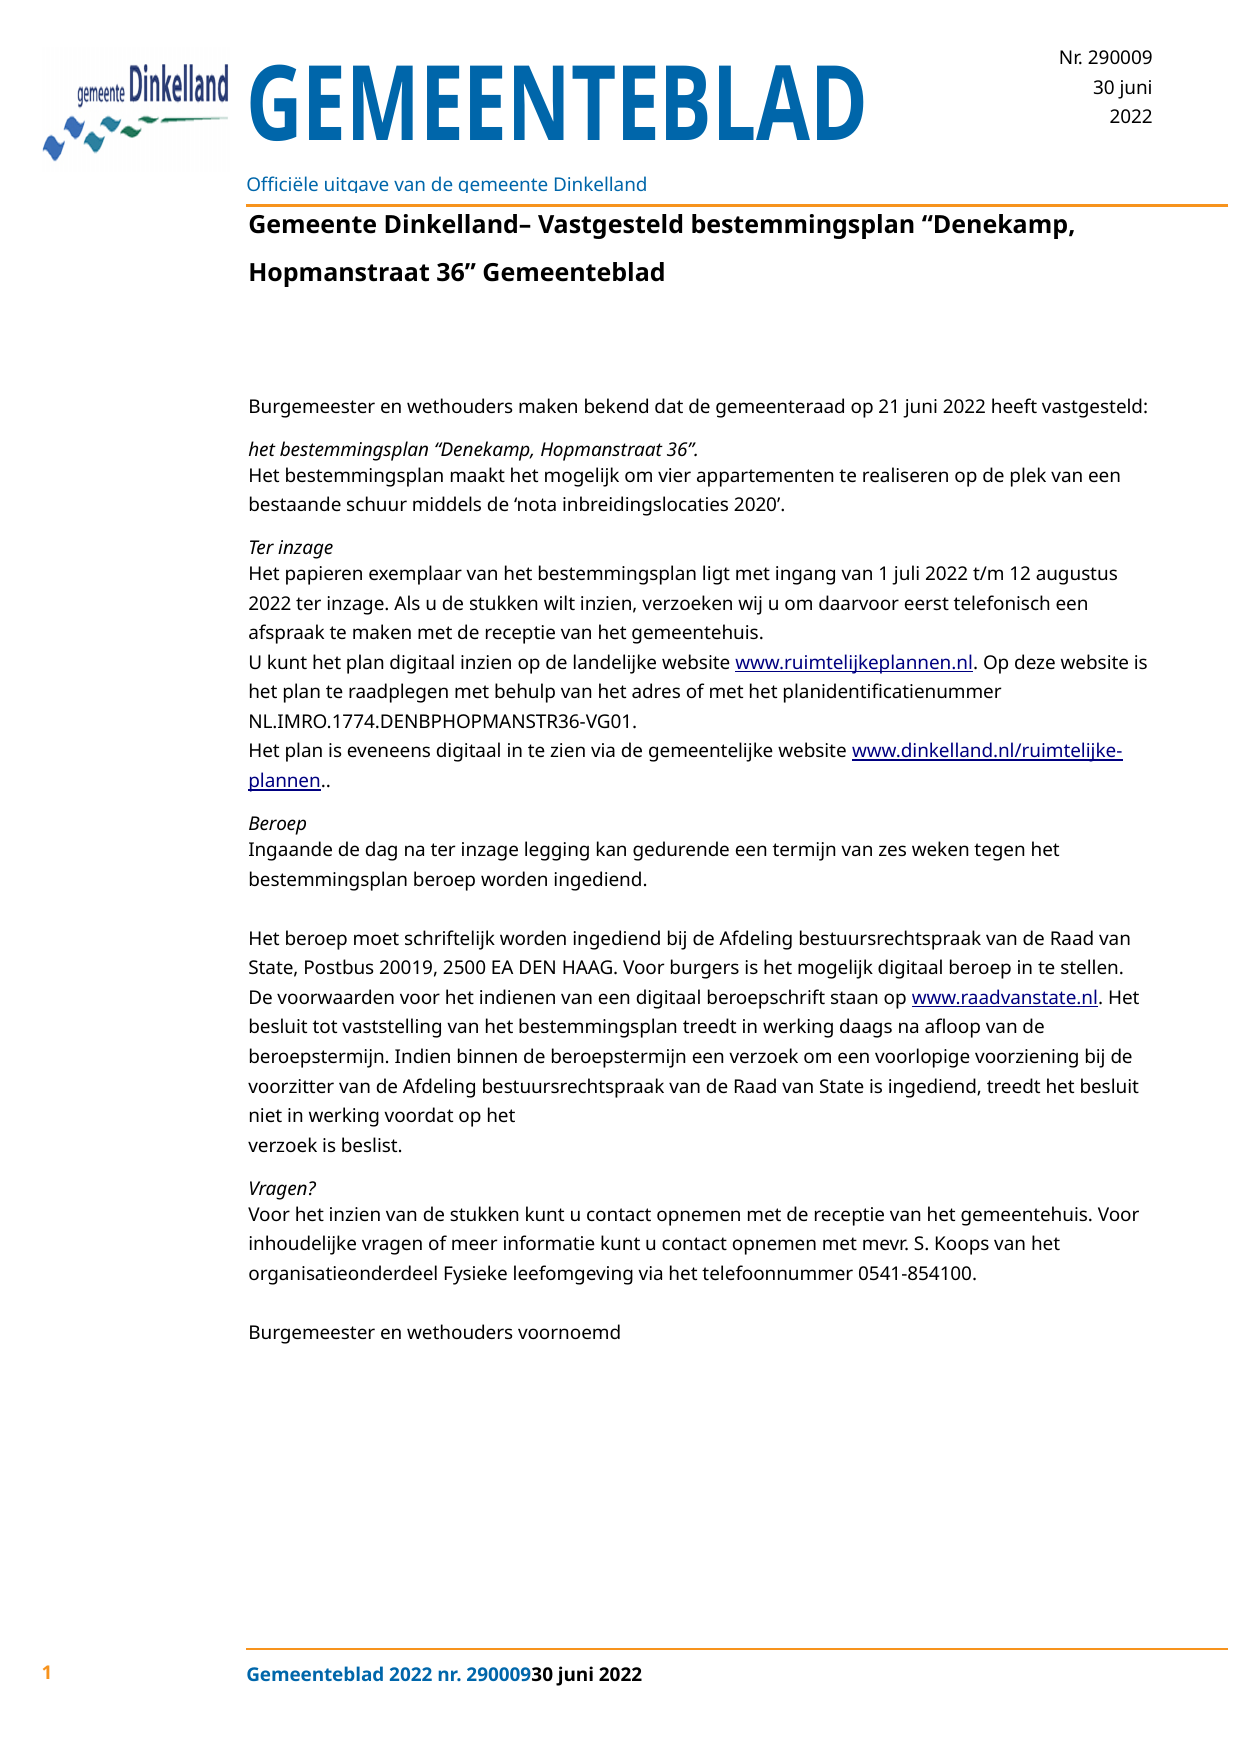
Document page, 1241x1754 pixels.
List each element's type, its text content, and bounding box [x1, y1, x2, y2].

text Ingaande de dag na ter inzage legging kan gedurende een termijn van zes weken tegen het bestemmingsplan beroep worden ingediend. [248, 836, 1152, 891]
text U kunt het plan digitaal inzien op de landelijke website www.ruimtelijkeplannen.nl. Op deze website is het plan te raadplegen met behulp van het adres of met het planidentificatienummer NL.IMRO.1774.DENBPHOPMANSTR36-VG01. [248, 649, 1152, 734]
text Vragen? [248, 1175, 1152, 1201]
text Beroep [248, 810, 1152, 836]
text verzoek is beslist. [248, 1132, 1152, 1158]
text Voor het inzien van de stukken kunt u contact opnemen met de receptie van het gemeentehuis. Voor inhoudelijke vragen of meer informatie kunt u contact opnemen met mevr. S. Koops van het organisatieonderdeel Fysieke leefomgeving via het telefoonnummer 0541-854100. [248, 1201, 1152, 1286]
text Burgemeester en wethouders voornoemd [248, 1319, 1152, 1345]
text Het papieren exemplaar van het bestemmingsplan ligt met ingang van 1 juli 2022 t/m 12 augustus 2022 ter inzage. Als u de stukken wilt inzien, verzoeken wij u om daarvoor eerst telefonisch een afspraak te maken met de receptie van het gemeentehuis. [248, 560, 1152, 645]
text Ter inzage [248, 534, 1152, 560]
text Burgemeester en wethouders maken bekend dat de gemeenteraad op 21 juni 2022 heeft vastgesteld: [248, 393, 1152, 419]
text Het beroep moet schriftelijk worden ingediend bij de Afdeling bestuursrechtspraak van de Raad van State, Postbus 20019, 2500 EA DEN HAAG. Voor burgers is het mogelijk digitaal beroep in te stellen. De voorwaarden voor het indienen van een digitaal beroepschrift staan op www.raadvanstate.nl. Het besluit tot vaststelling van het bestemmingsplan treedt in werking daags na afloop van de beroepstermijn. Indien binnen de beroepstermijn een verzoek om een voorlopige voorziening bij de voorzitter van de Afdeling bestuursrechtspraak van de Raad van State is ingediend, treedt het besluit niet in werking voordat op het [248, 925, 1152, 1128]
picture [41, 47, 231, 172]
text Het plan is eveneens digitaal in te zien via de gemeentelijke website www.dinkelland.nl/ruimtelijke-plannen.. [248, 738, 1152, 793]
text Gemeente Dinkelland– Vastgesteld bestemmingsplan “Denekamp, Hopmanstraat 36” Gemeenteblad [248, 207, 1152, 288]
text Het bestemmingsplan maakt het mogelijk om vier appartementen te realiseren op de plek van een bestaande schuur middels de ‘nota inbreidingslocaties 2020’. [248, 462, 1152, 517]
text het bestemmingsplan “Denekamp, Hopmanstraat 36”. [248, 436, 1152, 462]
